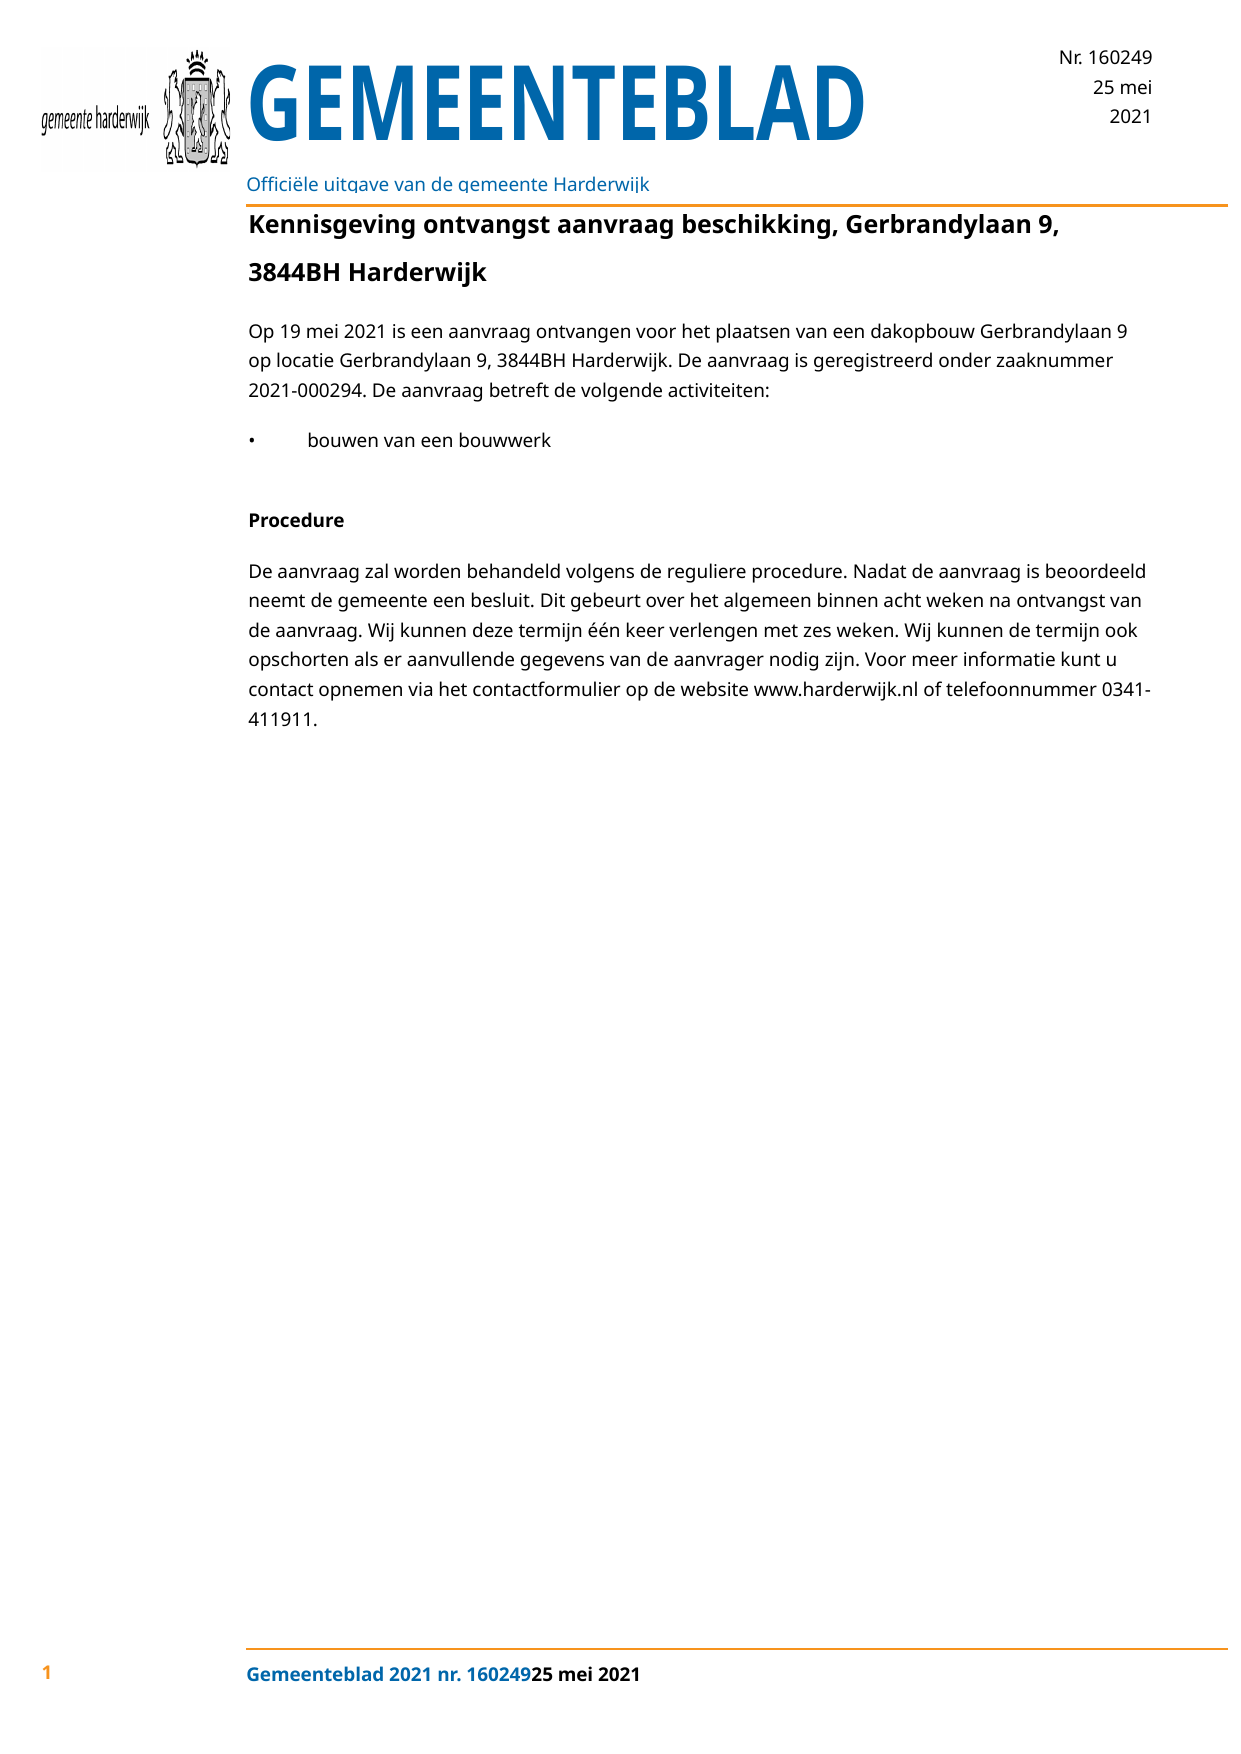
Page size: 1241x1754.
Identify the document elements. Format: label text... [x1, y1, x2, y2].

text Op 19 mei 2021 is een aanvraag ontvangen voor het plaatsen van een dakopbouw Gerbrandylaan 9 op locatie Gerbrandylaan 9, 3844BH Harderwijk. De aanvraag is geregistreerd onder zaaknummer 2021-000294. De aanvraag betreft de volgende activiteiten: [248, 318, 1152, 403]
text De aanvraag zal worden behandeld volgens de reguliere procedure. Nadat de aanvraag is beoordeeld neemt de gemeente een besluit. Dit gebeurt over het algemeen binnen acht weken na ontvangst van de aanvraag. Wij kunnen deze termijn één keer verlengen met zes weken. Wij kunnen de termijn ook opschorten als er aanvullende gegevens van de aanvrager nodig zijn. Voor meer informatie kunt u contact opnemen via het contactformulier op de website www.harderwijk.nl of telefoonnummer 0341-411911. [248, 558, 1152, 732]
picture [41, 47, 231, 172]
text Procedure [248, 507, 1152, 533]
text Kennisgeving ontvangst aanvraag beschikking, Gerbrandylaan 9, 3844BH Harderwijk [248, 207, 1152, 288]
list bouwen van een bouwwerk [248, 427, 1152, 453]
